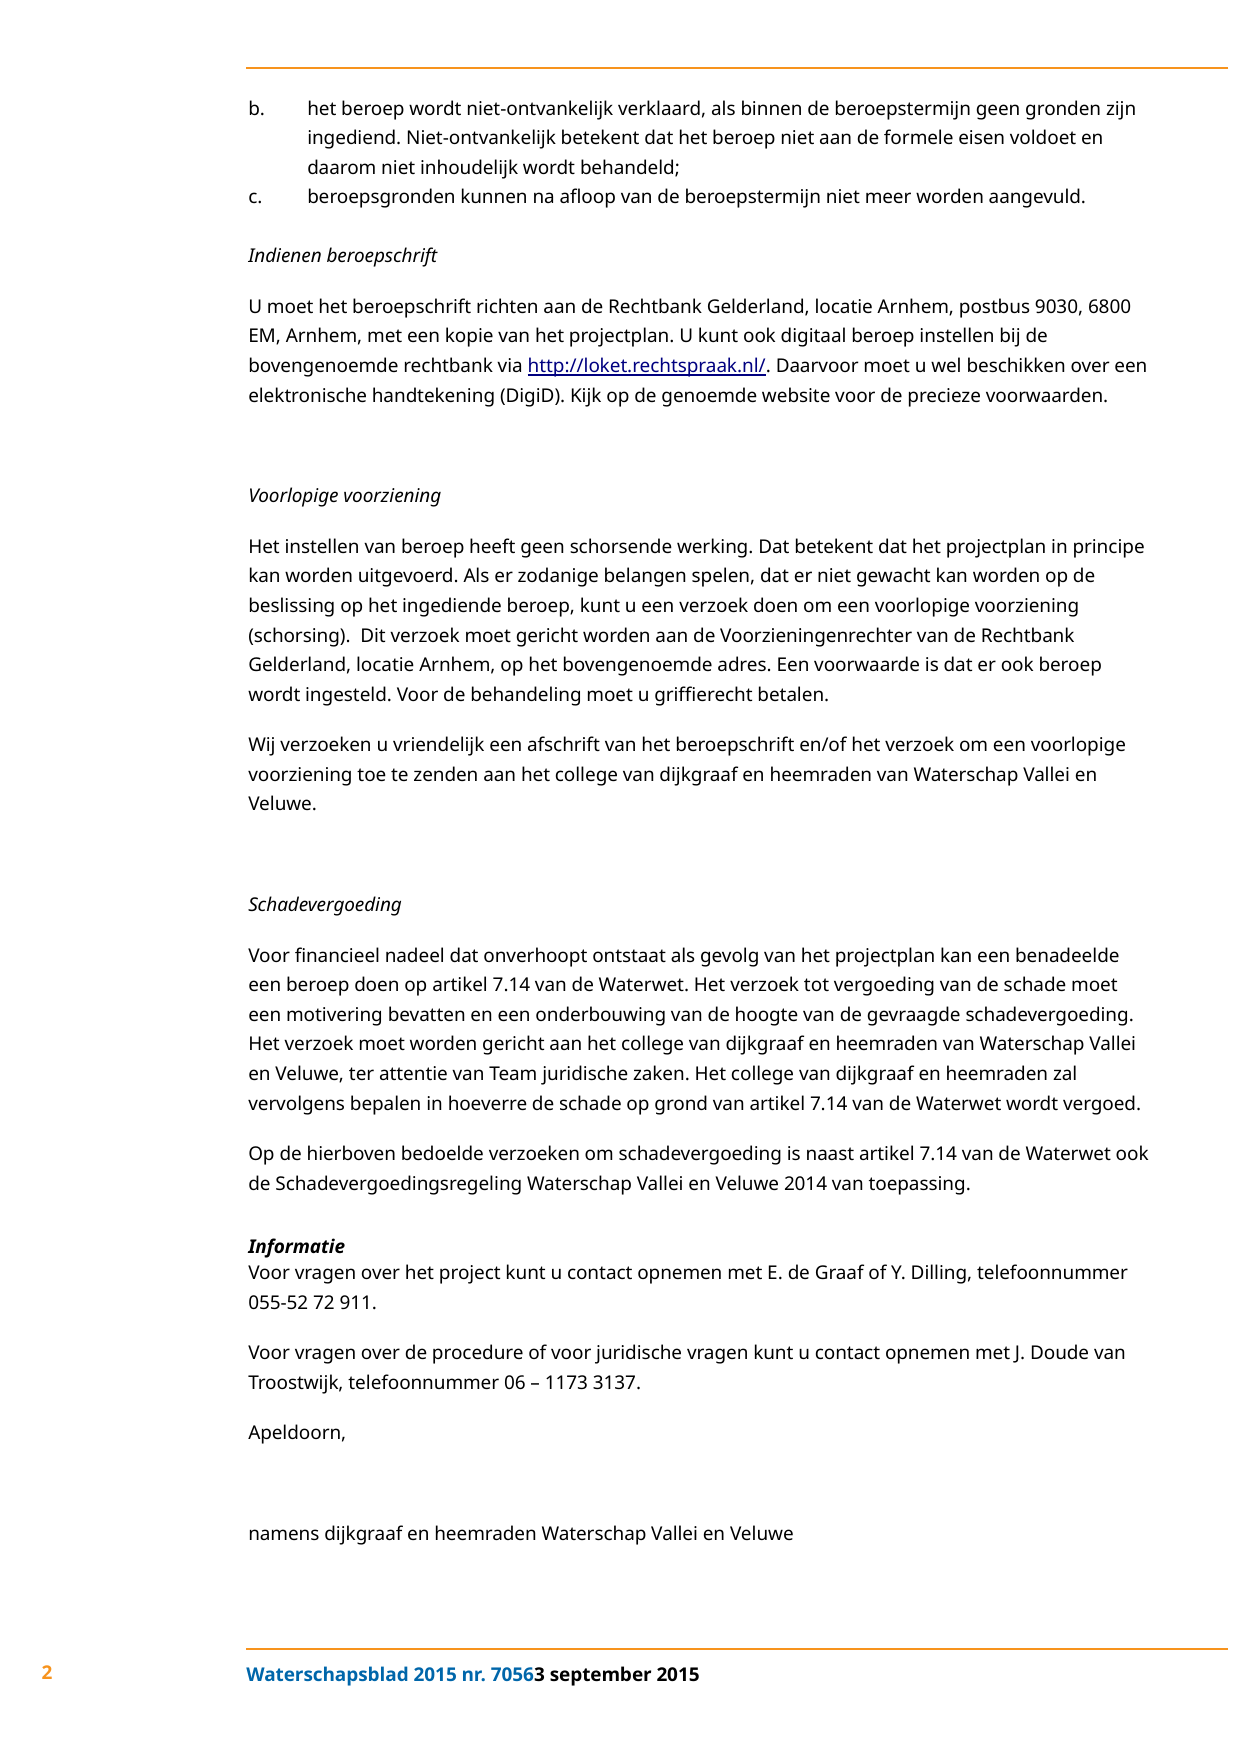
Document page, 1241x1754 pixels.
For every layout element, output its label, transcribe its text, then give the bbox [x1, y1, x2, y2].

text U moet het beroepschrift richten aan de Rechtbank Gelderland, locatie Arnhem, postbus 9030, 6800 EM, Arnhem, met een kopie van het projectplan. U kunt ook digitaal beroep instellen bij de bovengenoemde rechtbank via http://loket.rechtspraak.nl/. Daarvoor moet u wel beschikken over een elektronische handtekening (DigiD). Kijk op de genoemde website voor de precieze voorwaarden. [248, 293, 1152, 408]
text Apeldoorn, [248, 1419, 1152, 1445]
text Voor financieel nadeel dat onverhoopt ontstaat als gevolg van het projectplan kan een benadeelde een beroep doen op artikel 7.14 van de Waterwet. Het verzoek tot vergoeding van de schade moet een motivering bevatten en een onderbouwing van de hoogte van de gevraagde schadevergoeding. Het verzoek moet worden gericht aan het college van dijkgraaf en heemraden van Waterschap Vallei en Veluwe, ter attentie van Team juridische zaken. Het college van dijkgraaf en heemraden zal vervolgens bepalen in hoeverre de schade op grond van artikel 7.14 van de Waterwet wordt vergoed. [248, 942, 1152, 1116]
list het beroep wordt niet-ontvankelijk verklaard, als binnen de beroepstermijn geen gronden zijn ingediend. Niet-ontvankelijk betekent dat het beroep niet aan de formele eisen voldoet en daarom niet inhoudelijk wordt behandeld; [248, 95, 1152, 180]
text Schadevergoeding [248, 891, 1152, 917]
text Wij verzoeken u vriendelijk een afschrift van het beroepschrift en/of het verzoek om een voorlopige voorziening toe te zenden aan het college van dijkgraaf en heemraden van Waterschap Vallei en Veluwe. [248, 731, 1152, 816]
text Voor vragen over het project kunt u contact opnemen met E. de Graaf of Y. Dilling, telefoonnummer 055-52 72 911. [248, 1259, 1152, 1315]
text namens dijkgraaf en heemraden Waterschap Vallei en Veluwe [248, 1520, 1152, 1546]
text Op de hierboven bedoelde verzoeken om schadevergoeding is naast artikel 7.14 van de Waterwet ook de Schadevergoedingsregeling Waterschap Vallei en Veluwe 2014 van toepassing. [248, 1140, 1152, 1196]
list beroepsgronden kunnen na afloop van de beroepstermijn niet meer worden aangevuld. [248, 183, 1152, 209]
text Indienen beroepschrift [248, 243, 1152, 268]
text Voor vragen over de procedure of voor juridische vragen kunt u contact opnemen met J. Doude van Troostwijk, telefoonnummer 06 – 1173 3137. [248, 1339, 1152, 1395]
picture [41, 47, 231, 172]
text Voorlopige voorziening [248, 483, 1152, 508]
text Informatie [248, 1234, 1152, 1259]
text Het instellen van beroep heeft geen schorsende werking. Dat betekent dat het projectplan in principe kan worden uitgevoerd. Als er zodanige belangen spelen, dat er niet gewacht kan worden op de beslissing op het ingediende beroep, kunt u een verzoek doen om een voorlopige voorziening (schorsing). Dit verzoek moet gericht worden aan de Voorzieningenrechter van de Rechtbank Gelderland, locatie Arnhem, op het bovengenoemde adres. Een voorwaarde is dat er ook beroep wordt ingesteld. Voor de behandeling moet u griffierecht betalen. [248, 533, 1152, 707]
